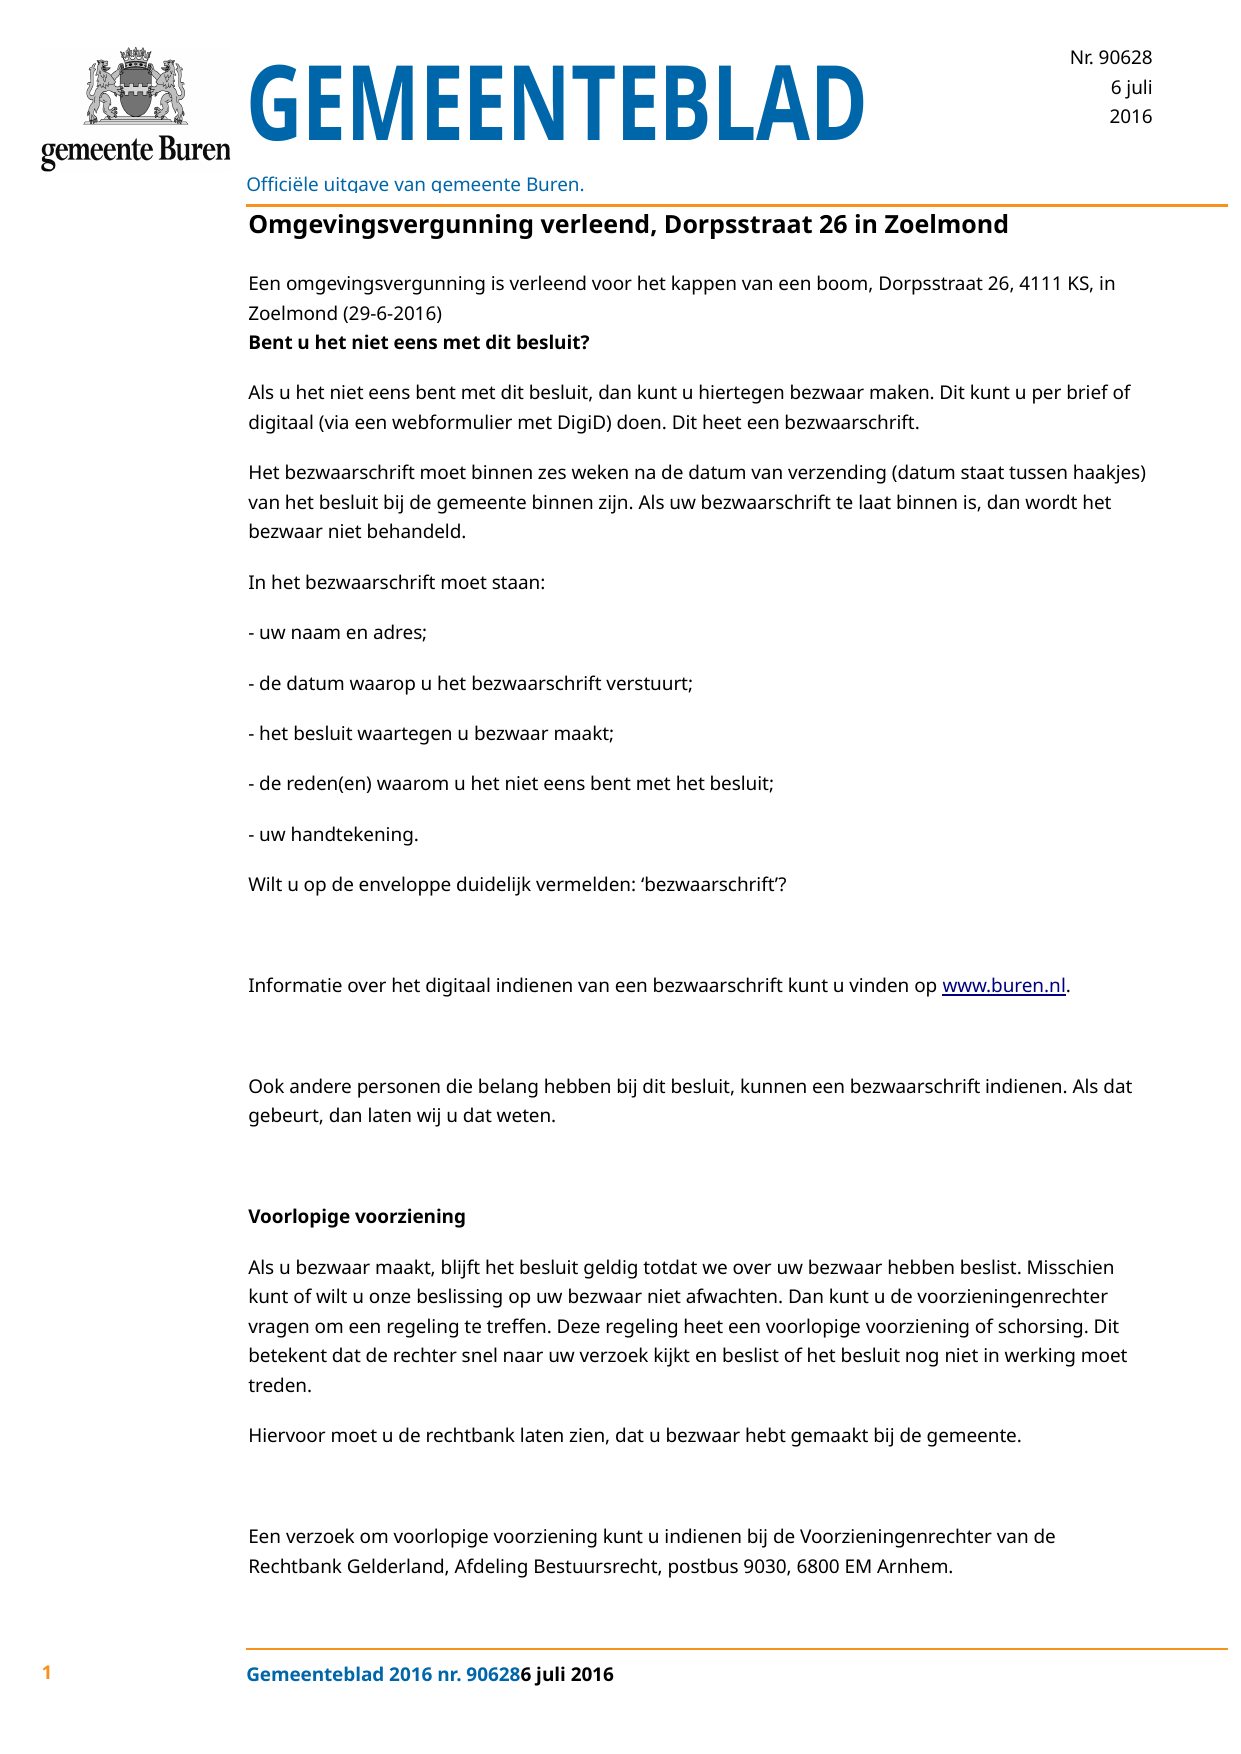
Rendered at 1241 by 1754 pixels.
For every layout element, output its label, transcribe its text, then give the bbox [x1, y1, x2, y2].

text - uw naam en adres; [248, 619, 1152, 645]
text - de datum waarop u het bezwaarschrift verstuurt; [248, 670, 1152, 696]
text Omgevingsvergunning verleend, Dorpsstraat 26 in Zoelmond [248, 207, 1152, 241]
text Hiervoor moet u de rechtbank laten zien, dat u bezwaar hebt gemaakt bij de gemeente. [248, 1423, 1152, 1448]
picture [41, 47, 231, 172]
table_header Een omgevingsvergunning is verleend voor het kappen van een boom, Dorpsstraat 26, 4111 KS, in Zoelmond (29-6-2016) [248, 270, 1152, 326]
text In het bezwaarschrift moet staan: [248, 569, 1152, 595]
text Als u bezwaar maakt, blijft het besluit geldig totdat we over uw bezwaar hebben beslist. Misschien kunt of wilt u onze beslissing op uw bezwaar niet afwachten. Dan kunt u de voorzieningenrechter vragen om een regeling te treffen. Deze regeling heet een voorlopige voorziening of schorsing. Dit betekent dat de rechter snel naar uw verzoek kijkt en beslist of het besluit nog niet in werking moet treden. [248, 1254, 1152, 1398]
text Informatie over het digitaal indienen van een bezwaarschrift kunt u vinden op www.buren.nl. [248, 972, 1152, 998]
text Bent u het niet eens met dit besluit? [248, 329, 1152, 355]
text Het bezwaarschrift moet binnen zes weken na de datum van verzending (datum staat tussen haakjes) van het besluit bij de gemeente binnen zijn. Als uw bezwaarschrift te laat binnen is, dan wordt het bezwaar niet behandeld. [248, 459, 1152, 544]
text Ook andere personen die belang hebben bij dit besluit, kunnen een bezwaarschrift indienen. Als dat gebeurt, dan laten wij u dat weten. [248, 1073, 1152, 1128]
text Voorlopige voorziening [248, 1203, 1152, 1229]
text - uw handtekening. [248, 821, 1152, 847]
text - de reden(en) waarom u het niet eens bent met het besluit; [248, 771, 1152, 796]
text Een verzoek om voorlopige voorziening kunt u indienen bij de Voorzieningenrechter van de Rechtbank Gelderland, Afdeling Bestuursrecht, postbus 9030, 6800 EM Arnhem. [248, 1523, 1152, 1579]
text - het besluit waartegen u bezwaar maakt; [248, 720, 1152, 746]
text Als u het niet eens bent met dit besluit, dan kunt u hiertegen bezwaar maken. Dit kunt u per brief of digitaal (via een webformulier met DigiD) doen. Dit heet een bezwaarschrift. [248, 379, 1152, 435]
text Wilt u op de enveloppe duidelijk vermelden: ‘bezwaarschrift’? [248, 871, 1152, 897]
